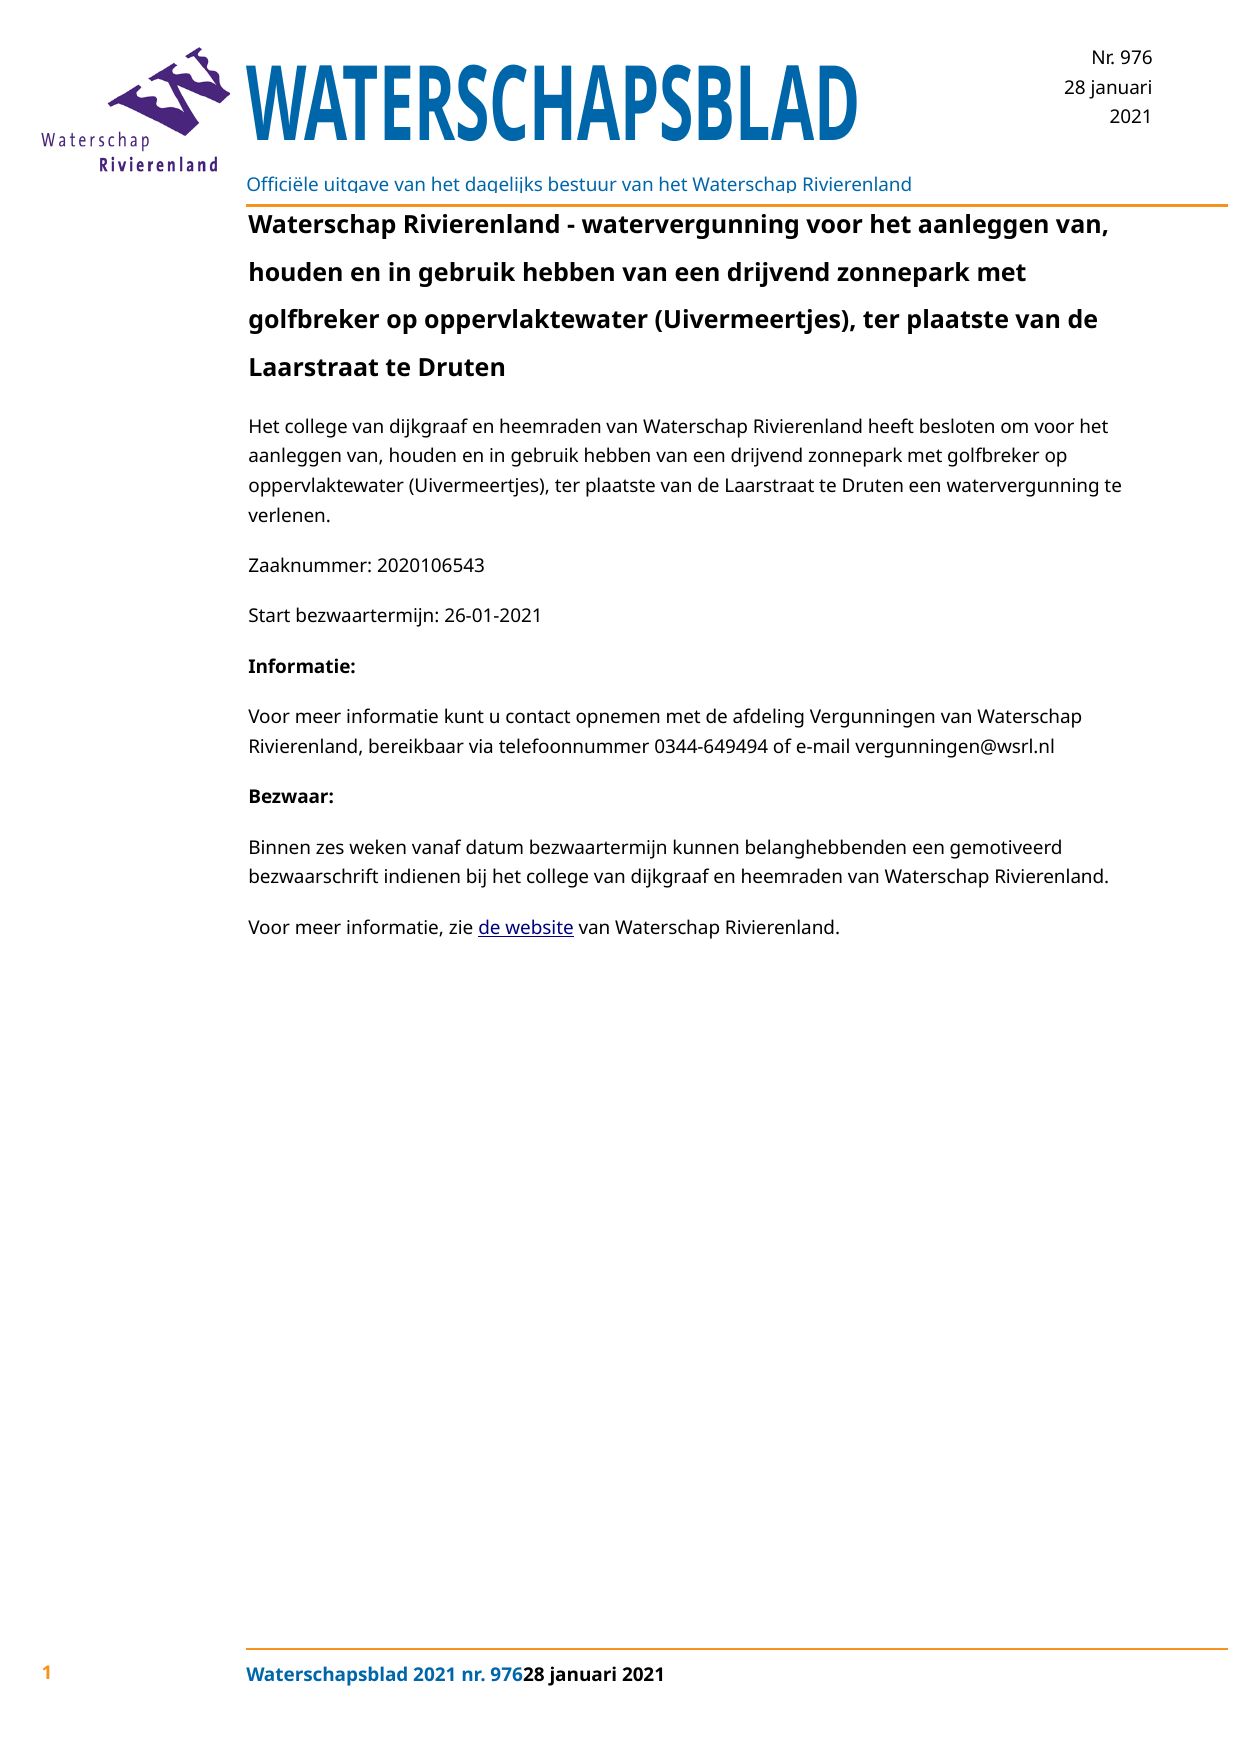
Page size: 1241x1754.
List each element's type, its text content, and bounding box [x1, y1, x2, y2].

text Voor meer informatie kunt u contact opnemen met de afdeling Vergunningen van Waterschap Rivierenland, bereikbaar via telefoonnummer 0344-649494 of e-mail vergunningen@wsrl.nl [248, 703, 1152, 759]
text Het college van dijkgraaf en heemraden van Waterschap Rivierenland heeft besloten om voor het aanleggen van, houden en in gebruik hebben van een drijvend zonnepark met golfbreker op oppervlaktewater (Uivermeertjes), ter plaatste van de Laarstraat te Druten een watervergunning te verlenen. [248, 413, 1152, 528]
text Informatie: [248, 653, 1152, 679]
text Voor meer informatie, zie de website van Waterschap Rivierenland. [248, 914, 1152, 940]
text Zaaknummer: 2020106543 [248, 552, 1152, 578]
text Waterschap Rivierenland - watervergunning voor het aanleggen van, houden en in gebruik hebben van een drijvend zonnepark met golfbreker op oppervlaktewater (Uivermeertjes), ter plaatste van de Laarstraat te Druten [248, 207, 1152, 384]
picture [41, 47, 231, 172]
text Bezwaar: [248, 783, 1152, 809]
text Binnen zes weken vanaf datum bezwaartermijn kunnen belanghebbenden een gemotiveerd bezwaarschrift indienen bij het college van dijkgraaf en heemraden van Waterschap Rivierenland. [248, 834, 1152, 889]
text Start bezwaartermijn: 26-01-2021 [248, 603, 1152, 628]
